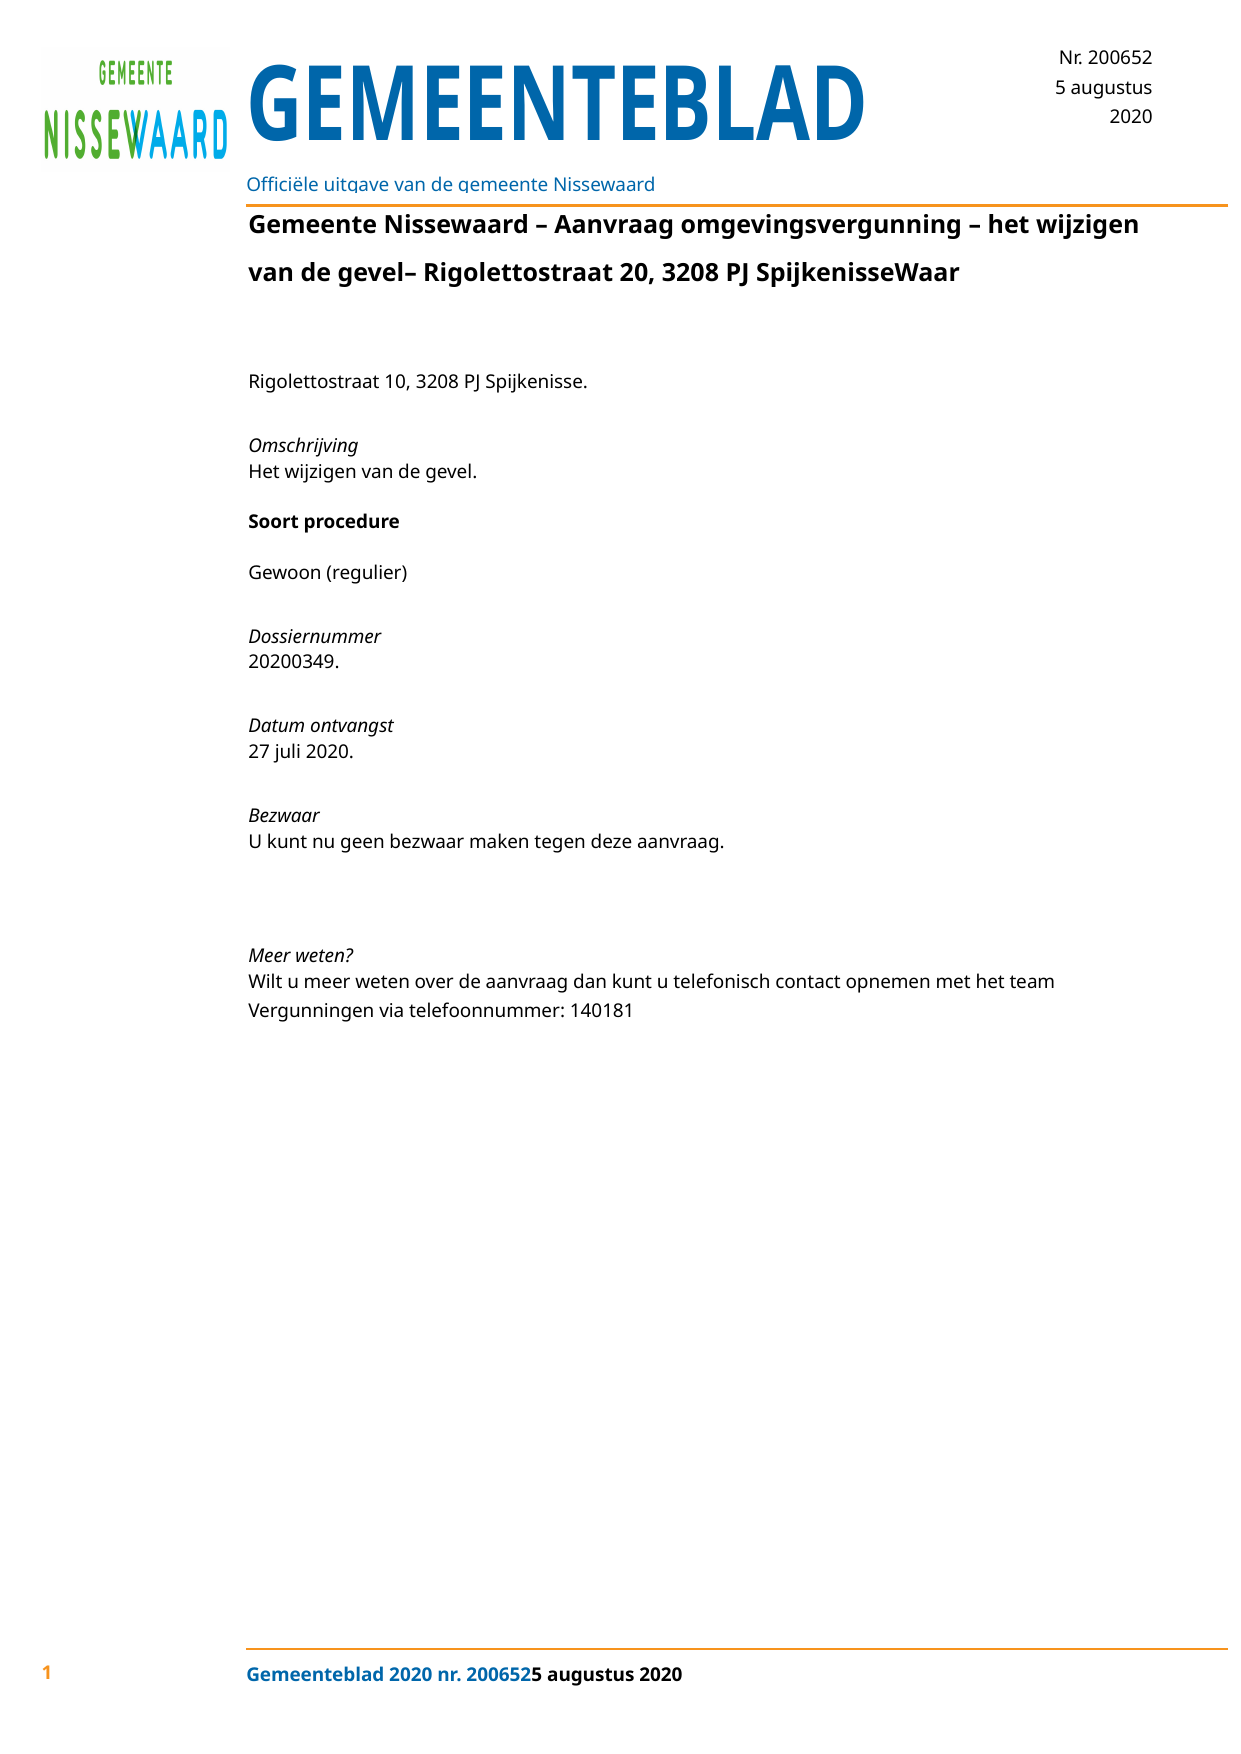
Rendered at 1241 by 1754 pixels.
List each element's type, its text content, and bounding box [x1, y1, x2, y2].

text Gewoon (regulier) [248, 559, 1152, 584]
text Datum ontvangst [248, 712, 1152, 738]
text Het wijzigen van de gevel. [248, 458, 1152, 484]
text Dossiernummer [248, 623, 1152, 648]
text Gemeente Nissewaard – Aanvraag omgevingsvergunning – het wijzigen van de gevel– Rigolettostraat 20, 3208 PJ SpijkenisseWaar [248, 207, 1152, 288]
text 20200349. [248, 648, 1152, 674]
text Omschrijving [248, 432, 1152, 458]
text Meer weten? [248, 942, 1152, 968]
text 27 juli 2020. [248, 738, 1152, 764]
text Wilt u meer weten over de aanvraag dan kunt u telefonisch contact opnemen met het team Vergunningen via telefoonnummer: 140181 [248, 968, 1152, 1023]
text Soort procedure [248, 508, 1152, 534]
text Bezwaar [248, 802, 1152, 828]
text Rigolettostraat 10, 3208 PJ Spijkenisse. [248, 368, 1152, 394]
text U kunt nu geen bezwaar maken tegen deze aanvraag. [248, 828, 1152, 854]
picture [41, 47, 231, 172]
